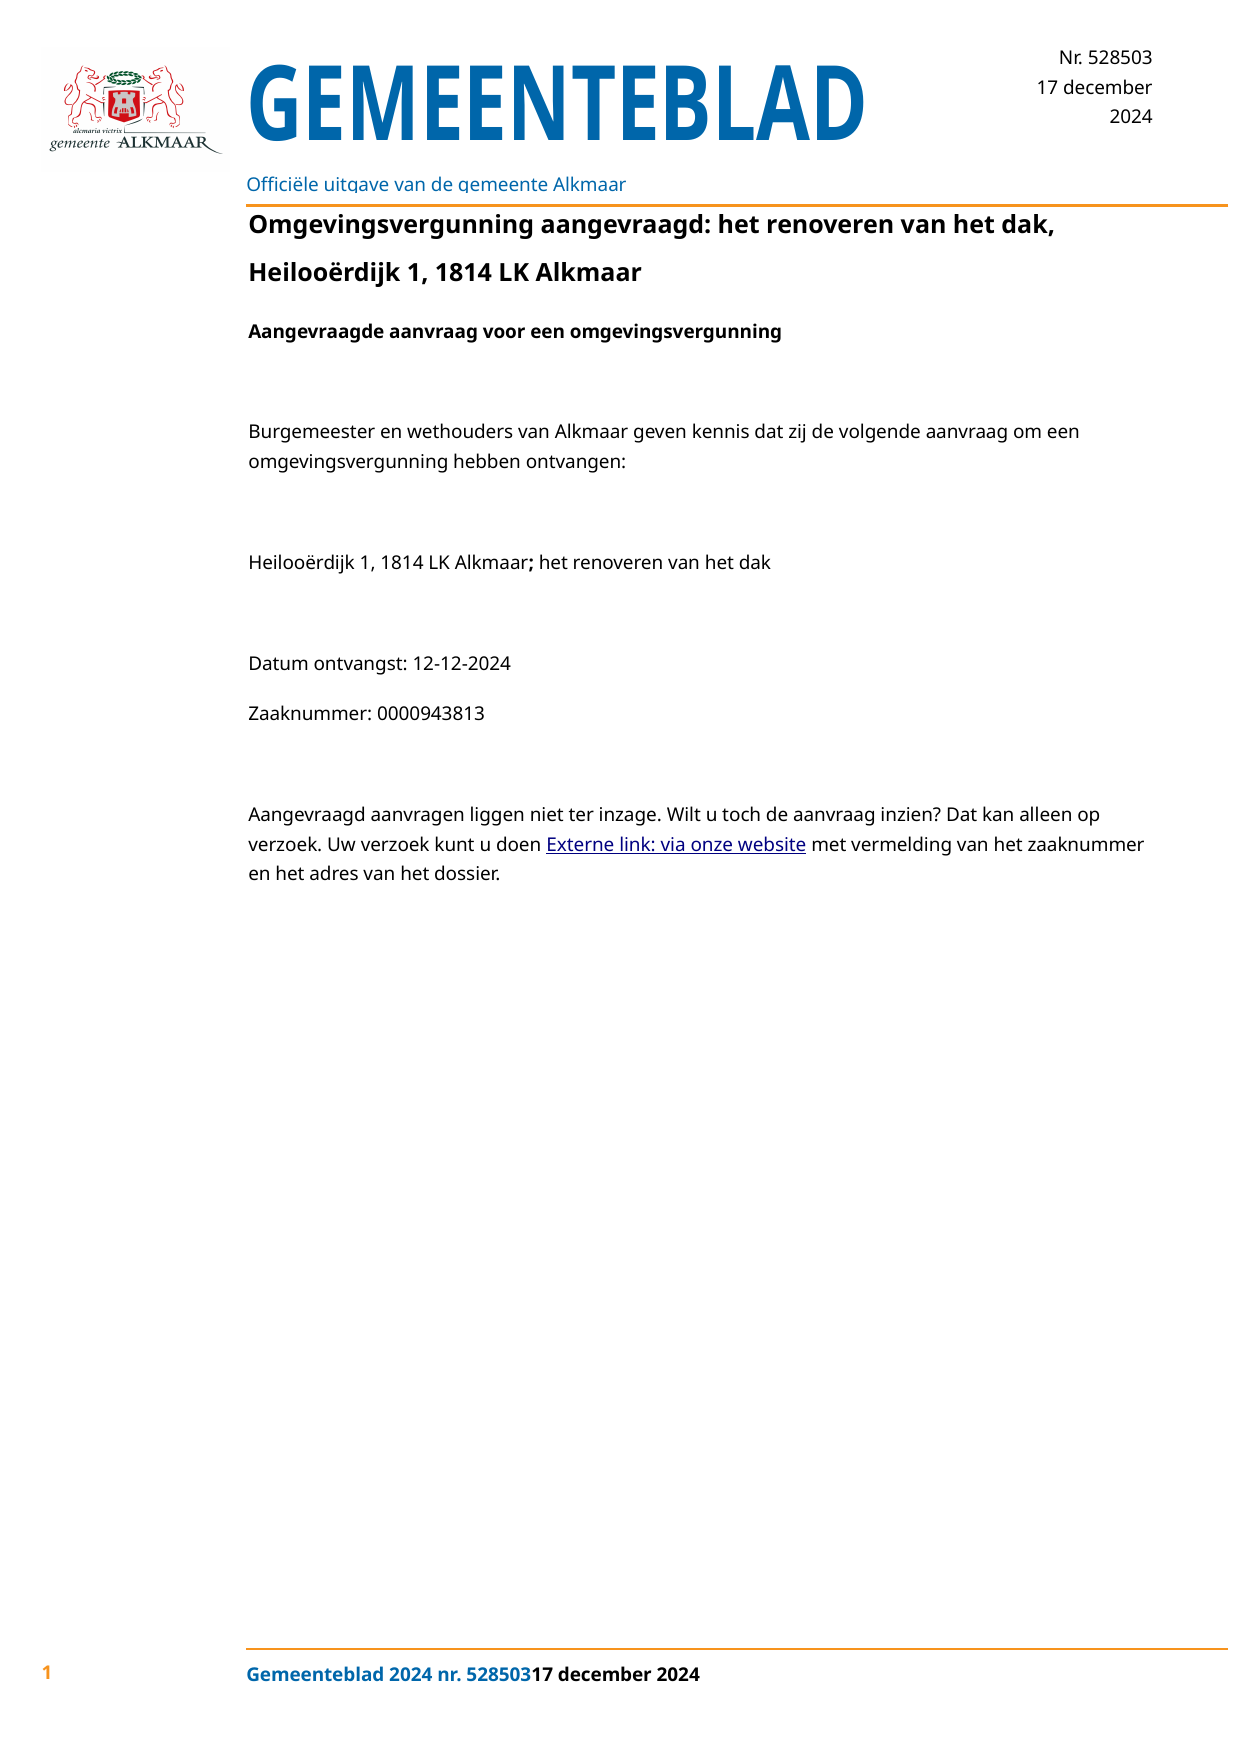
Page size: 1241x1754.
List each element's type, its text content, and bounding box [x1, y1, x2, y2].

text Heilooërdijk 1, 1814 LK Alkmaar; het renoveren van het dak [248, 549, 1152, 575]
text Omgevingsvergunning aangevraagd: het renoveren van het dak, Heilooërdijk 1, 1814 LK Alkmaar [248, 207, 1152, 288]
picture [41, 47, 231, 172]
text Datum ontvangst: 12-12-2024 [248, 650, 1152, 676]
text Aangevraagde aanvraag voor een omgevingsvergunning [248, 318, 1152, 344]
text Zaaknummer: 0000943813 [248, 700, 1152, 726]
text Aangevraagd aanvragen liggen niet ter inzage. Wilt u toch de aanvraag inzien? Dat kan alleen op verzoek. Uw verzoek kunt u doen Externe link: via onze website met vermelding van het zaaknummer en het adres van het dossier. [248, 801, 1152, 886]
text Burgemeester en wethouders van Alkmaar geven kennis dat zij de volgende aanvraag om een omgevingsvergunning hebben ontvangen: [248, 419, 1152, 474]
